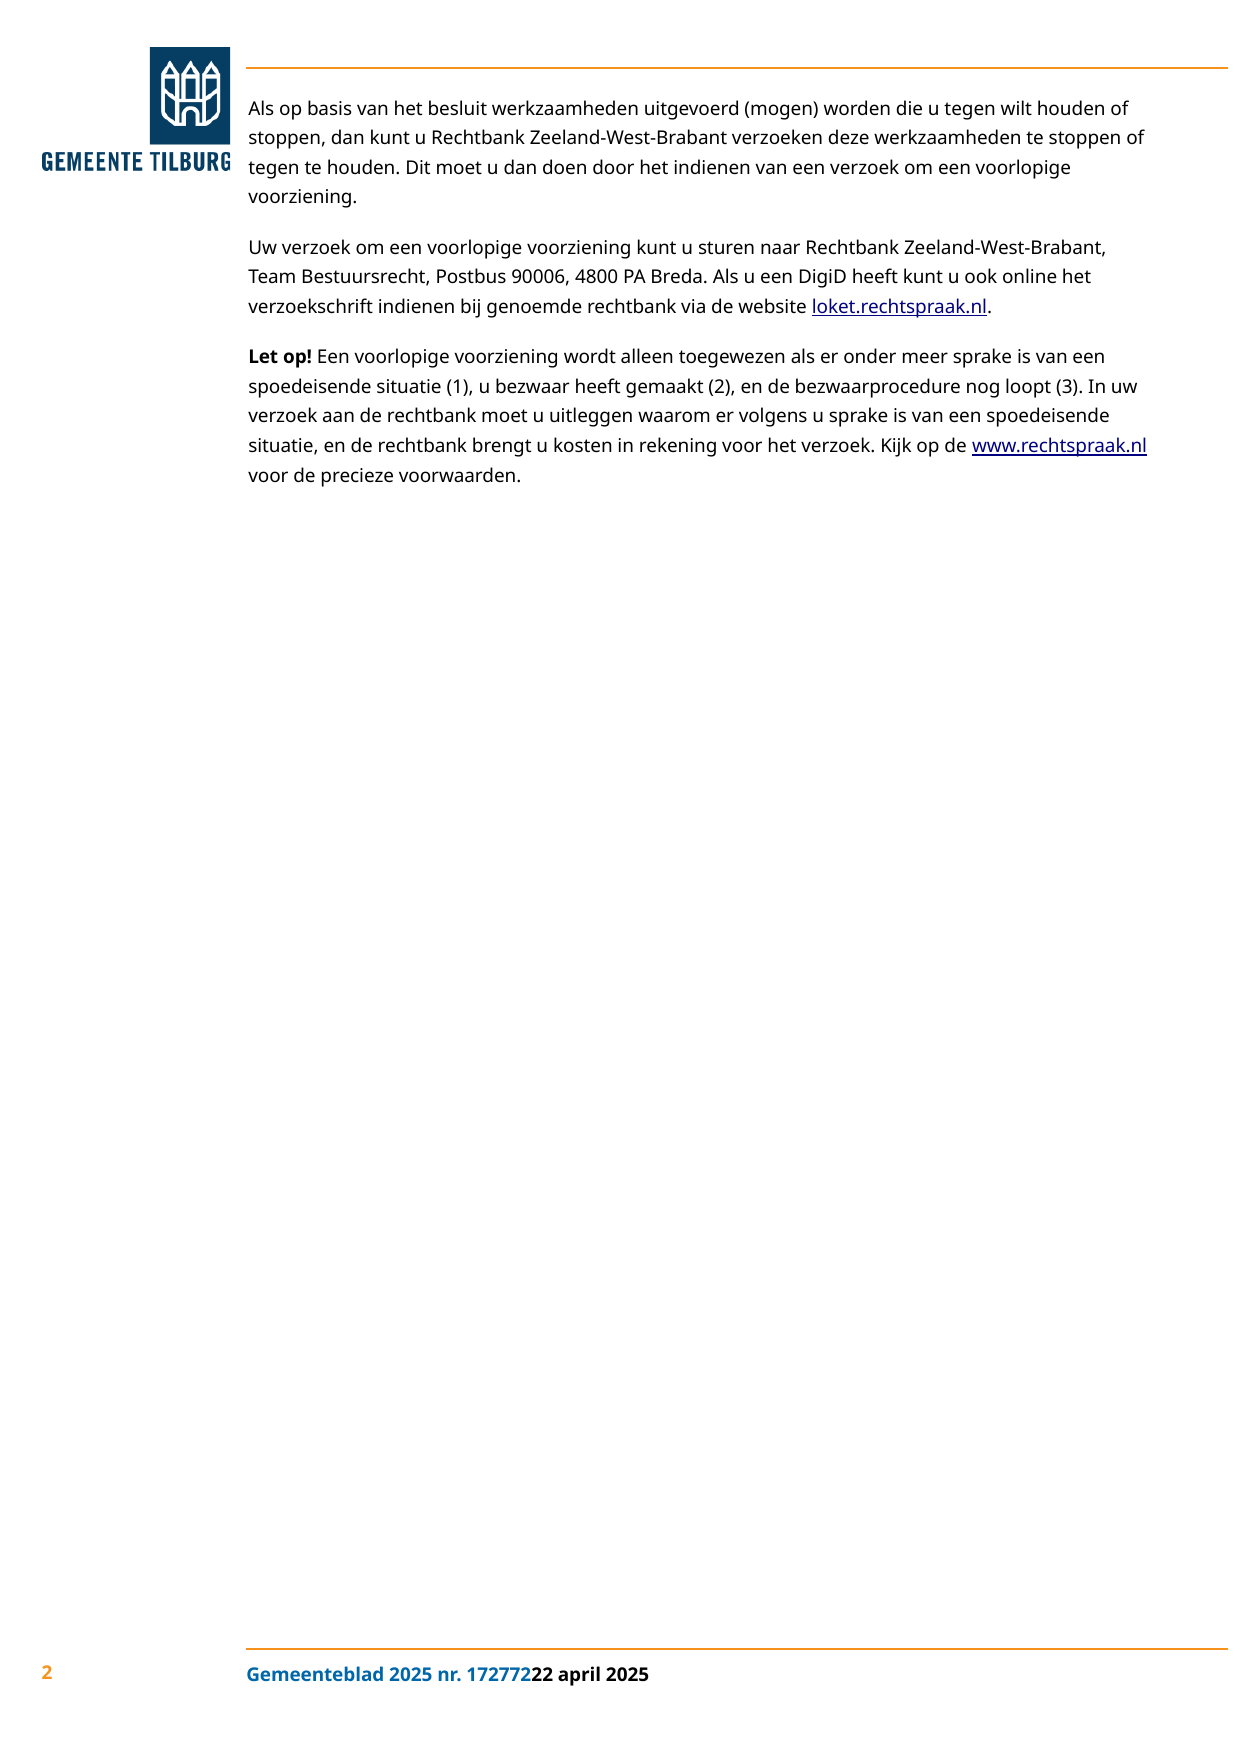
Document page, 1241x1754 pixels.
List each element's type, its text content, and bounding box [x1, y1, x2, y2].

text Als op basis van het besluit werkzaamheden uitgevoerd (mogen) worden die u tegen wilt houden of stoppen, dan kunt u Rechtbank Zeeland-West-Brabant verzoeken deze werkzaamheden te stoppen of tegen te houden. Dit moet u dan doen door het indienen van een verzoek om een voorlopige voorziening. [248, 95, 1152, 209]
picture [41, 47, 231, 172]
text Uw verzoek om een voorlopige voorziening kunt u sturen naar Rechtbank Zeeland-West-Brabant, Team Bestuursrecht, Postbus 90006, 4800 PA Breda. Als u een DigiD heeft kunt u ook online het verzoekschrift indienen bij genoemde rechtbank via de website loket.rechtspraak.nl. [248, 234, 1152, 319]
text Let op! Een voorlopige voorziening wordt alleen toegewezen als er onder meer sprake is van een spoedeisende situatie (1), u bezwaar heeft gemaakt (2), en de bezwaarprocedure nog loopt (3). In uw verzoek aan de rechtbank moet u uitleggen waarom er volgens u sprake is van een spoedeisende situatie, en de rechtbank brengt u kosten in rekening voor het verzoek. Kijk op de www.rechtspraak.nl voor de precieze voorwaarden. [248, 343, 1152, 488]
